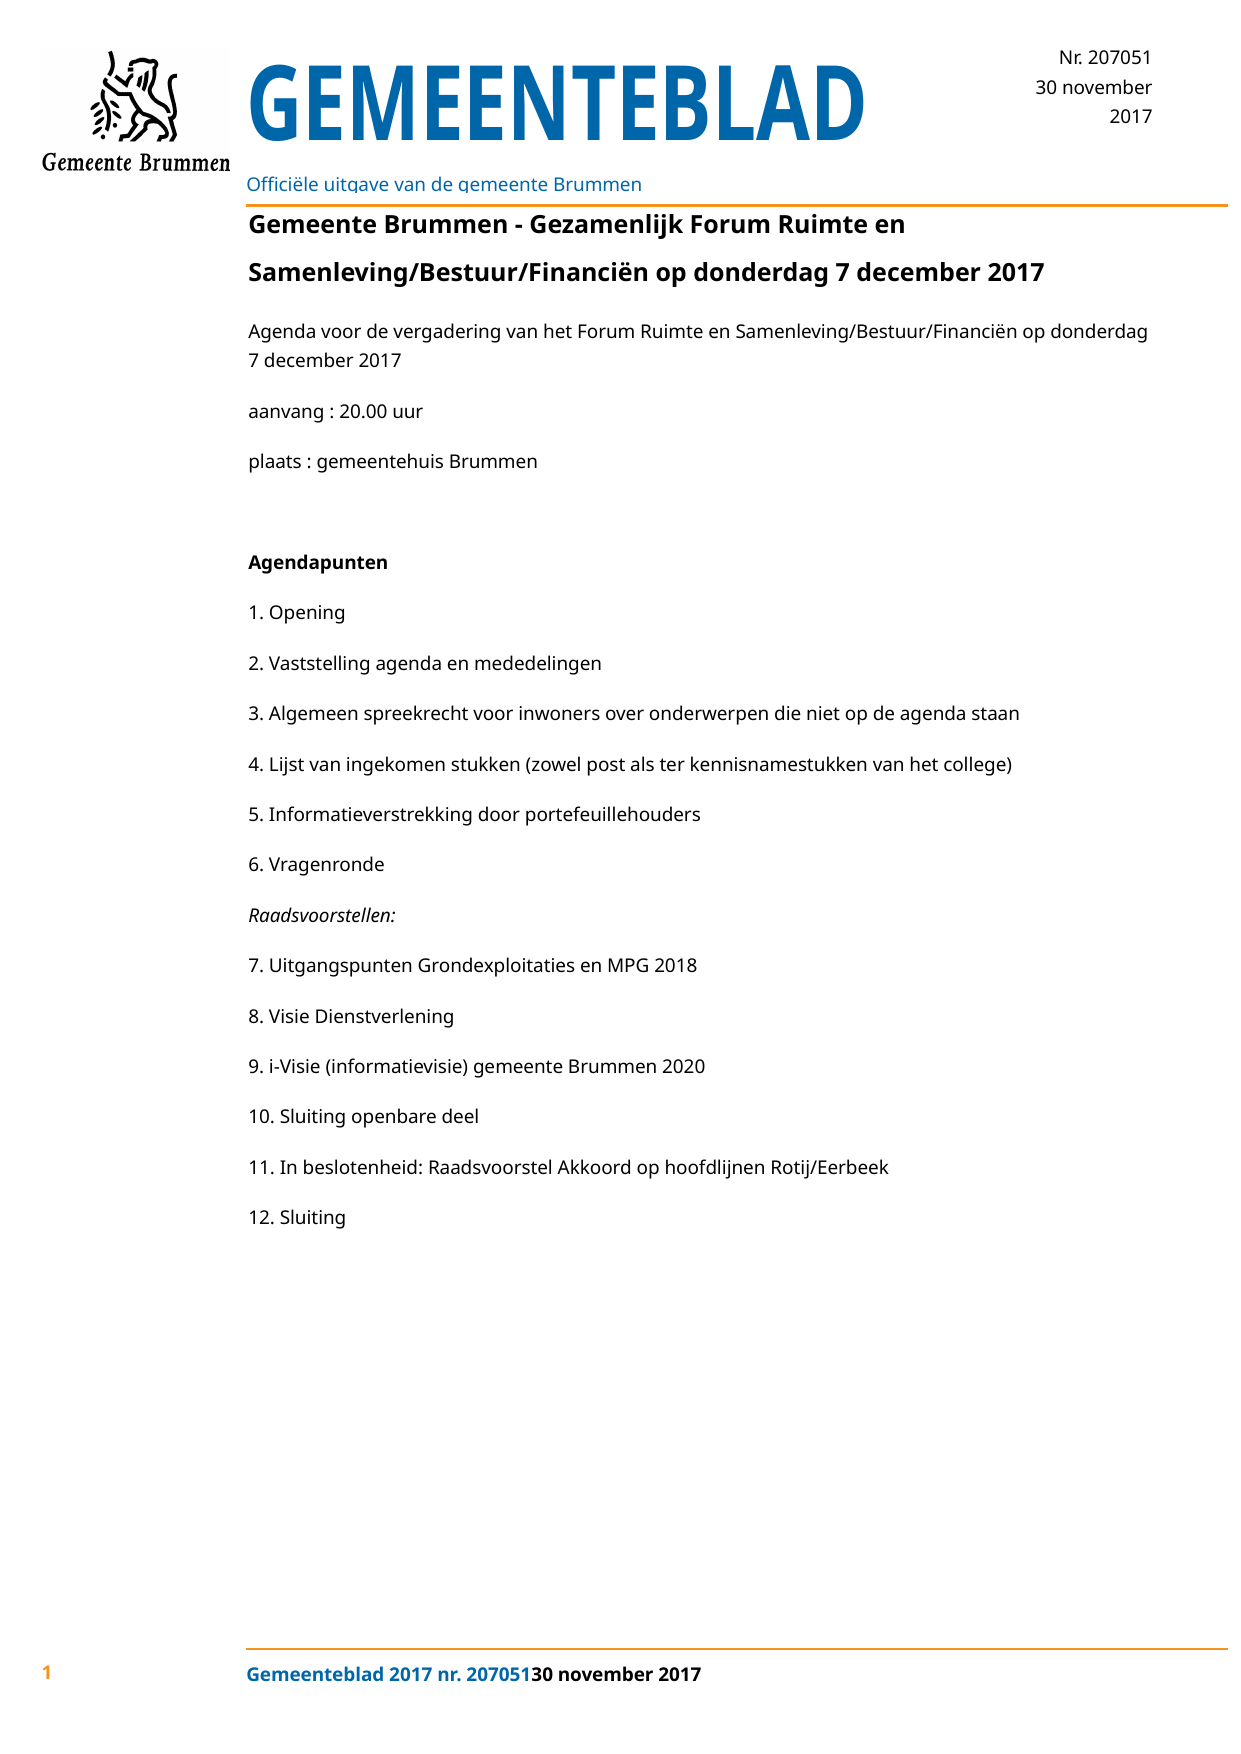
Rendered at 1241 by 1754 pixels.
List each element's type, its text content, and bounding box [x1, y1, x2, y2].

text 2. Vaststelling agenda en mededelingen [248, 650, 1152, 676]
text 4. Lijst van ingekomen stukken (zowel post als ter kennisnamestukken van het college) [248, 751, 1152, 777]
picture [41, 47, 231, 172]
text 1. Opening [248, 599, 1152, 625]
text 6. Vragenronde [248, 852, 1152, 877]
text 8. Visie Dienstverlening [248, 1003, 1152, 1029]
text 9. i-Visie (informatievisie) gemeente Brummen 2020 [248, 1053, 1152, 1079]
text Gemeente Brummen - Gezamenlijk Forum Ruimte en Samenleving/Bestuur/Financiën op donderdag 7 december 2017 [248, 207, 1152, 288]
text Agenda voor de vergadering van het Forum Ruimte en Samenleving/Bestuur/Financiën op donderdag 7 december 2017 [248, 318, 1152, 373]
text 3. Algemeen spreekrecht voor inwoners over onderwerpen die niet op de agenda staan [248, 700, 1152, 726]
text aanvang : 20.00 uur [248, 398, 1152, 424]
text Agendapunten [248, 549, 1152, 575]
text 12. Sluiting [248, 1204, 1152, 1230]
text 10. Sluiting openbare deel [248, 1104, 1152, 1129]
text 5. Informatieverstrekking door portefeuillehouders [248, 801, 1152, 827]
text 7. Uitgangspunten Grondexploitaties en MPG 2018 [248, 952, 1152, 978]
text plaats : gemeentehuis Brummen [248, 448, 1152, 474]
text Raadsvoorstellen: [248, 902, 1152, 928]
text 11. In beslotenheid: Raadsvoorstel Akkoord op hoofdlijnen Rotij/Eerbeek [248, 1154, 1152, 1180]
